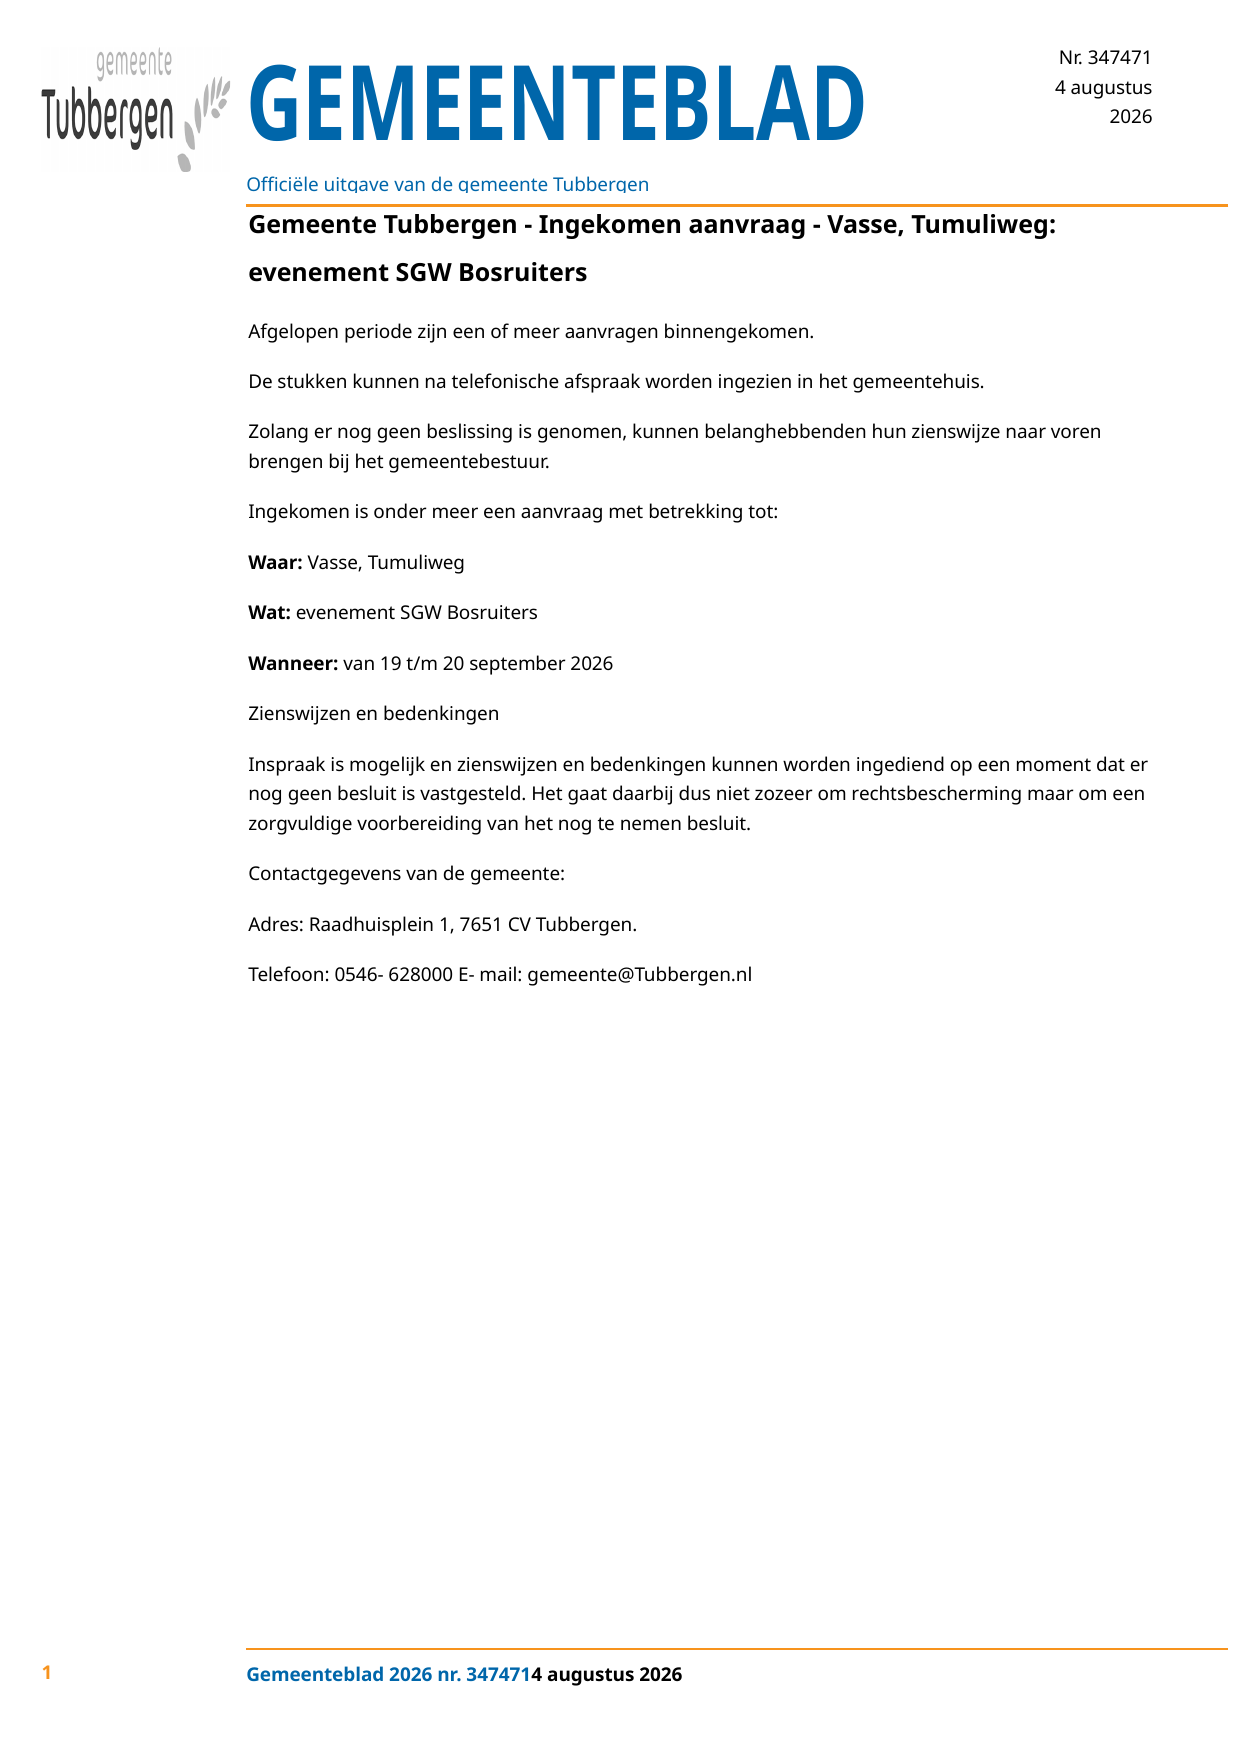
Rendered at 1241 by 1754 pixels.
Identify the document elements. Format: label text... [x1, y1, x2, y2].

text Gemeente Tubbergen - Ingekomen aanvraag - Vasse, Tumuliweg: evenement SGW Bosruiters [248, 207, 1152, 288]
text Contactgegevens van de gemeente: [248, 860, 1152, 886]
text Adres: Raadhuisplein 1, 7651 CV Tubbergen. [248, 911, 1152, 937]
picture [41, 47, 231, 172]
text Zolang er nog geen beslissing is genomen, kunnen belanghebbenden hun zienswijze naar voren brengen bij het gemeentebestuur. [248, 419, 1152, 474]
text Inspraak is mogelijk en zienswijzen en bedenkingen kunnen worden ingediend op een moment dat er nog geen besluit is vastgesteld. Het gaat daarbij dus niet zozeer om rechtsbescherming maar om een zorgvuldige voorbereiding van het nog te nemen besluit. [248, 751, 1152, 836]
text Zienswijzen en bedenkingen [248, 700, 1152, 726]
text De stukken kunnen na telefonische afspraak worden ingezien in het gemeentehuis. [248, 368, 1152, 394]
text Waar: Vasse, Tumuliweg [248, 549, 1152, 575]
text Wat: evenement SGW Bosruiters [248, 599, 1152, 625]
text Wanneer: van 19 t/m 20 september 2026 [248, 650, 1152, 676]
text Ingekomen is onder meer een aanvraag met betrekking tot: [248, 499, 1152, 524]
text Afgelopen periode zijn een of meer aanvragen binnengekomen. [248, 318, 1152, 344]
text Telefoon: 0546- 628000 E- mail: gemeente@Tubbergen.nl [248, 961, 1152, 987]
